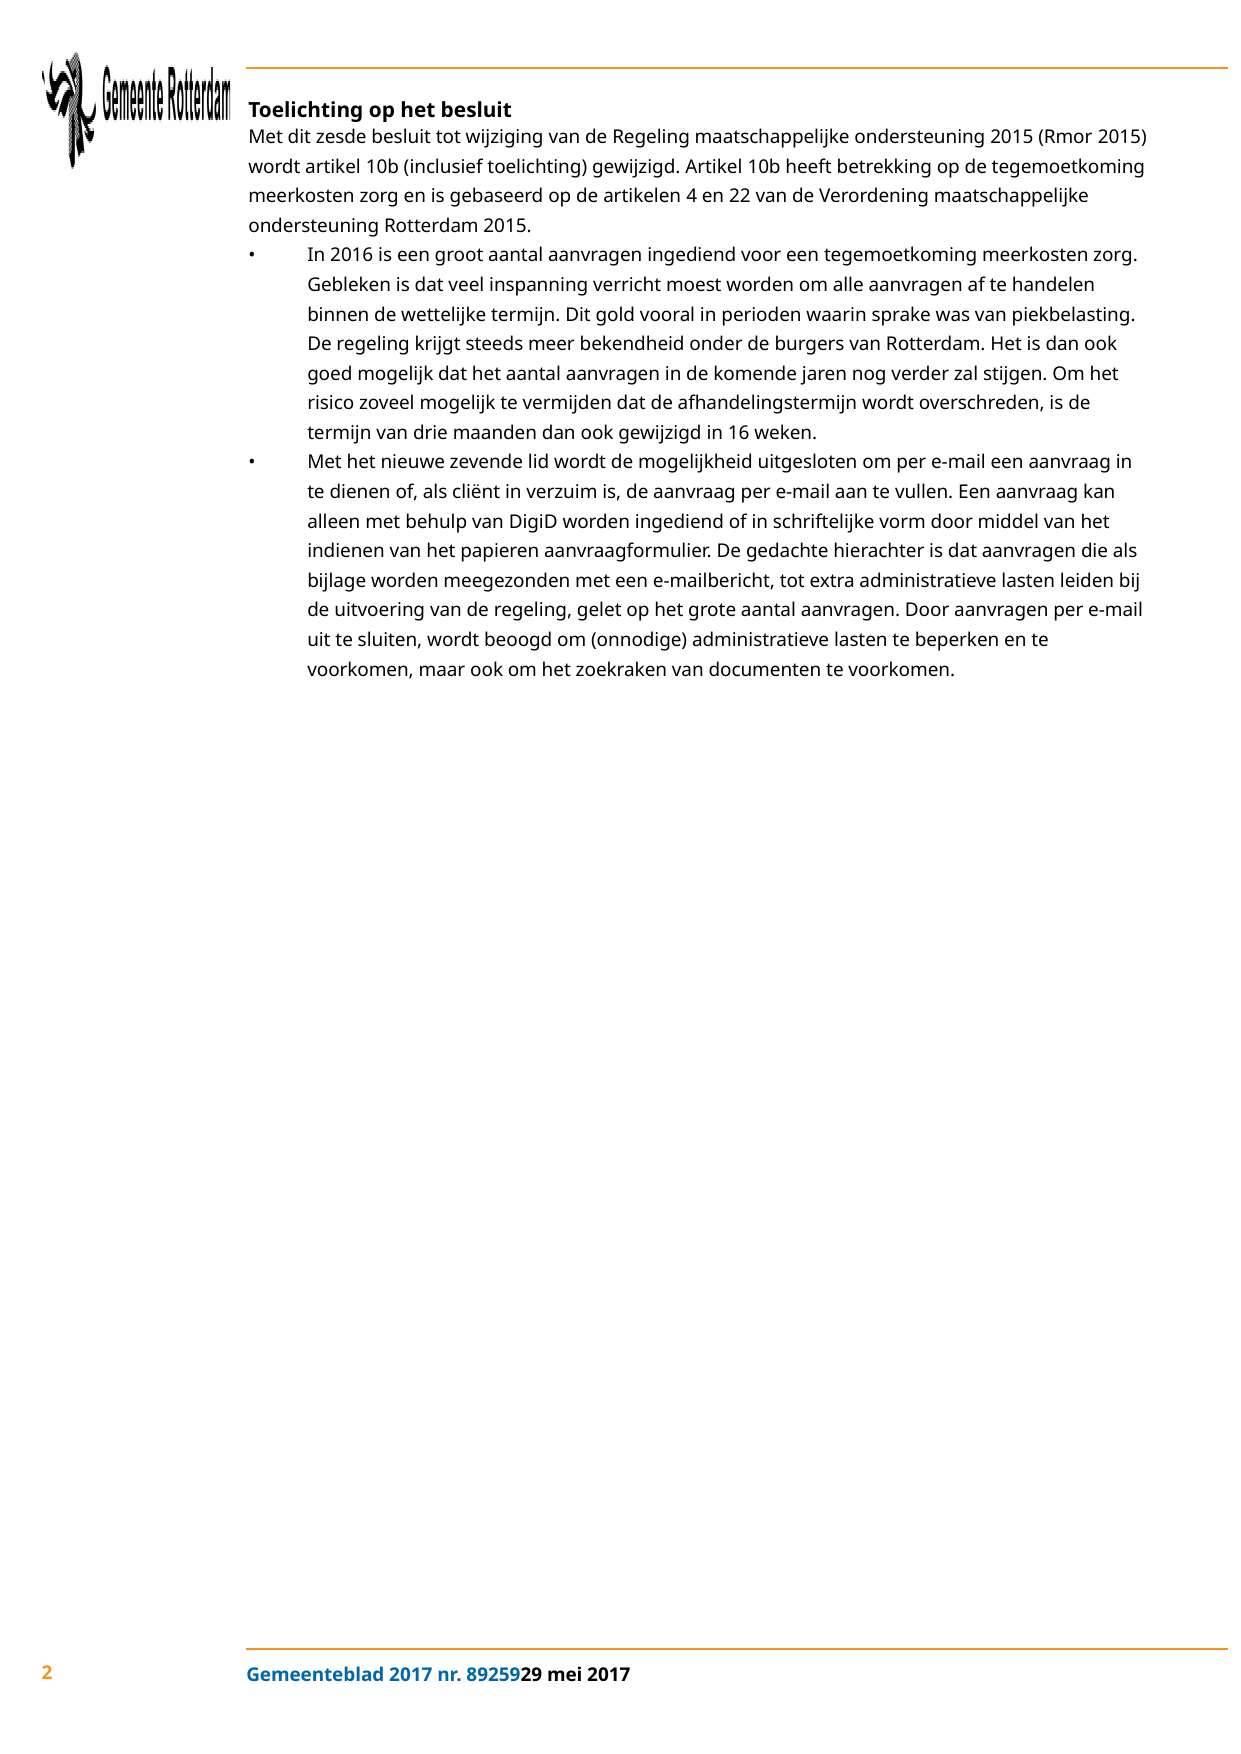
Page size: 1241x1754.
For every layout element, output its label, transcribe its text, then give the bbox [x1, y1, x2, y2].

list In 2016 is een groot aantal aanvragen ingediend voor een tegemoetkoming meerkosten zorg. Gebleken is dat veel inspanning verricht moest worden om alle aanvragen af te handelen binnen de wettelijke termijn. Dit gold vooral in perioden waarin sprake was van piekbelasting. De regeling krijgt steeds meer bekendheid onder de burgers van Rotterdam. Het is dan ook goed mogelijk dat het aantal aanvragen in de komende jaren nog verder zal stijgen. Om het risico zoveel mogelijk te vermijden dat de afhandelingstermijn wordt overschreden, is de termijn van drie maanden dan ook gewijzigd in 16 weken. [248, 242, 1152, 445]
text Toelichting op het besluit [248, 95, 1152, 123]
list Met het nieuwe zevende lid wordt de mogelijkheid uitgesloten om per e-mail een aanvraag in te dienen of, als cliënt in verzuim is, de aanvraag per e-mail aan te vullen. Een aanvraag kan alleen met behulp van DigiD worden ingediend of in schriftelijke vorm door middel van het indienen van het papieren aanvraagformulier. De gedachte hierachter is dat aanvragen die als bijlage worden meegezonden met een e-mailbericht, tot extra administratieve lasten leiden bij de uitvoering van de regeling, gelet op het grote aantal aanvragen. Door aanvragen per e-mail uit te sluiten, wordt beoogd om (onnodige) administratieve lasten te beperken en te voorkomen, maar ook om het zoekraken van documenten te voorkomen. [248, 449, 1152, 682]
text Met dit zesde besluit tot wijziging van de Regeling maatschappelijke ondersteuning 2015 (Rmor 2015) wordt artikel 10b (inclusief toelichting) gewijzigd. Artikel 10b heeft betrekking op de tegemoetkoming meerkosten zorg en is gebaseerd op de artikelen 4 en 22 van de Verordening maatschappelijke ondersteuning Rotterdam 2015. [248, 123, 1152, 238]
picture [41, 47, 231, 172]
